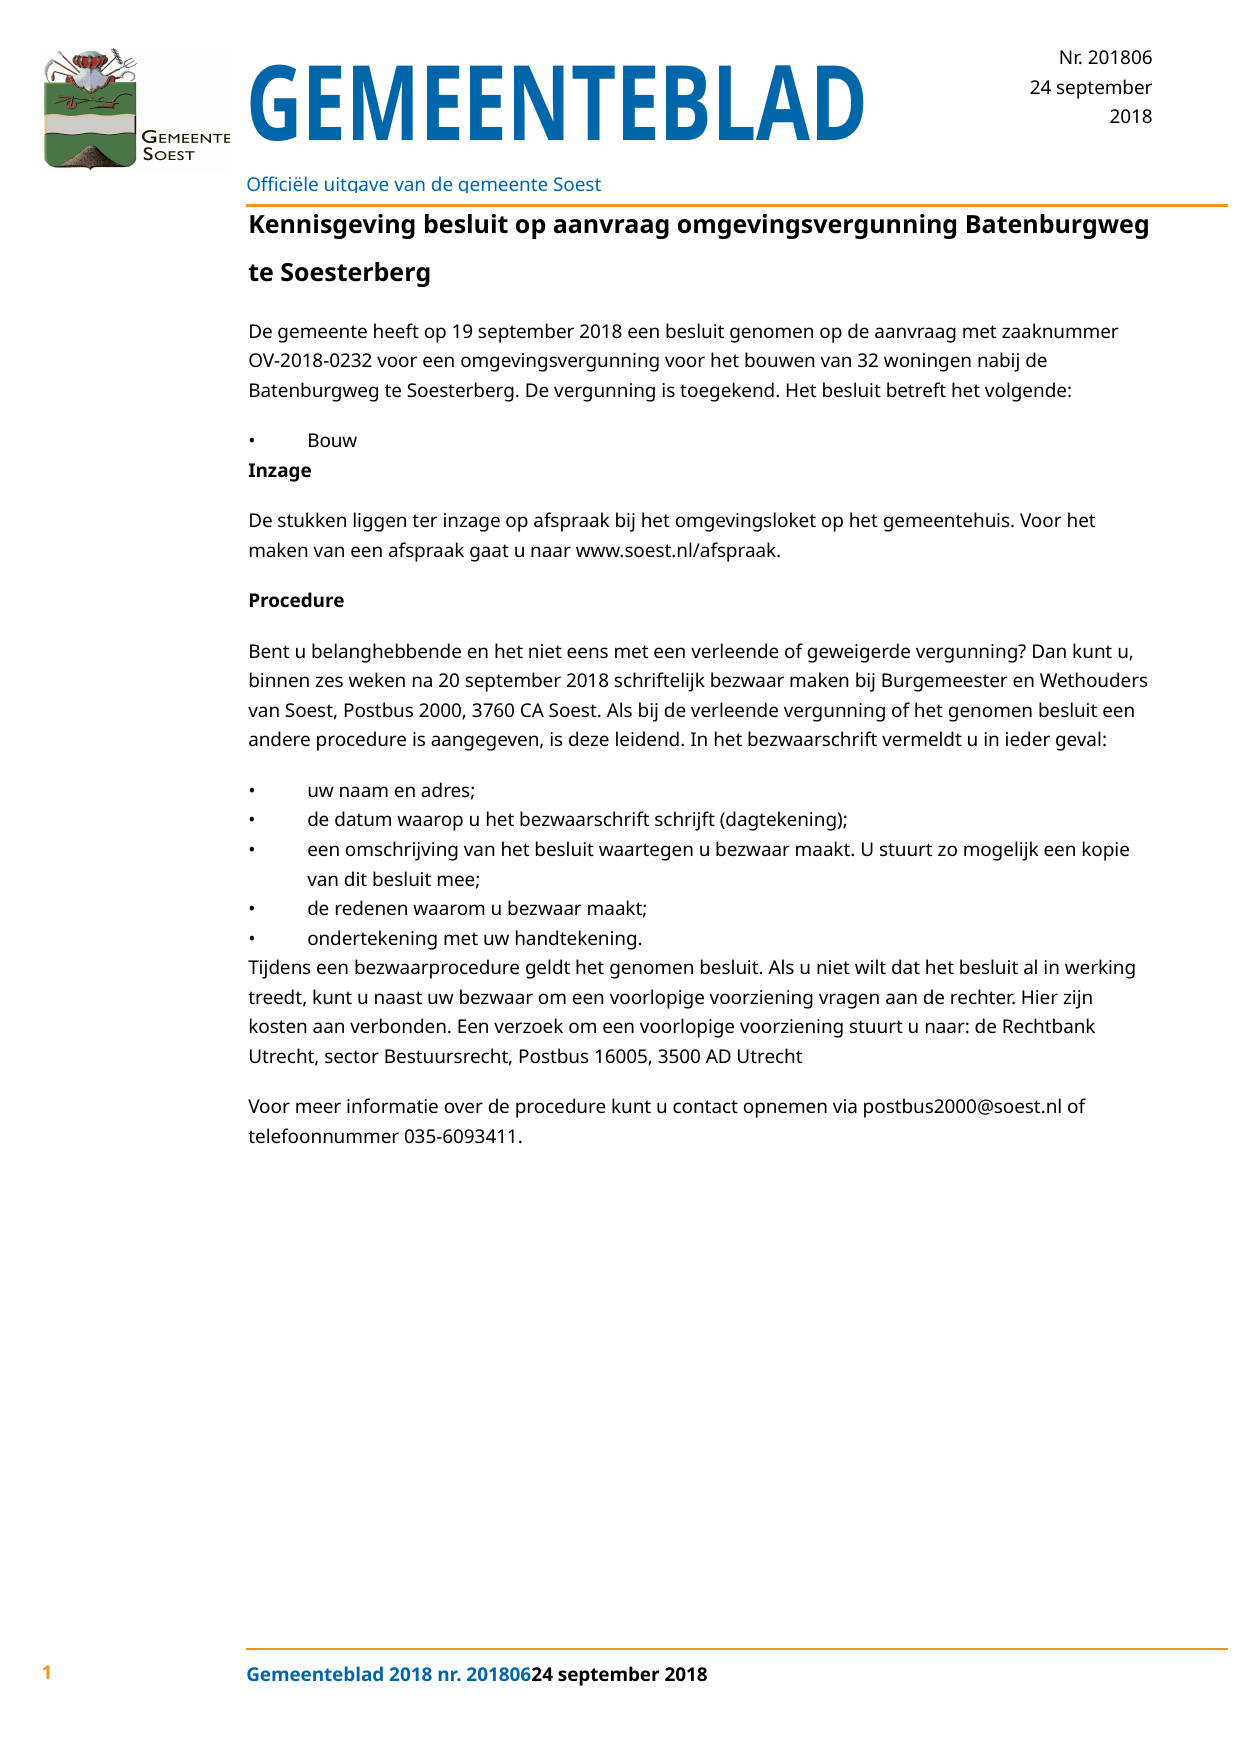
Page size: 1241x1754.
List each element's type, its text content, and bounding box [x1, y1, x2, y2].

text Bent u belanghebbende en het niet eens met een verleende of geweigerde vergunning? Dan kunt u, binnen zes weken na 20 september 2018 schriftelijk bezwaar maken bij Burgemeester en Wethouders van Soest, Postbus 2000, 3760 CA Soest. Als bij de verleende vergunning of het genomen besluit een andere procedure is aangegeven, is deze leidend. In het bezwaarschrift vermeldt u in ieder geval: [248, 638, 1152, 752]
list ondertekening met uw handtekening. [248, 925, 1152, 951]
text Tijdens een bezwaarprocedure geldt het genomen besluit. Als u niet wilt dat het besluit al in werking treedt, kunt u naast uw bezwaar om een voorlopige voorziening vragen aan de rechter. Hier zijn kosten aan verbonden. Een verzoek om een voorlopige voorziening stuurt u naar: de Rechtbank Utrecht, sector Bestuursrecht, Postbus 16005, 3500 AD Utrecht [248, 954, 1152, 1069]
text Voor meer informatie over de procedure kunt u contact opnemen via postbus2000@soest.nl of telefoonnummer 035-6093411. [248, 1094, 1152, 1149]
list een omschrijving van het besluit waartegen u bezwaar maakt. U stuurt zo mogelijk een kopie van dit besluit mee; [248, 836, 1152, 892]
text De stukken liggen ter inzage op afspraak bij het omgevingsloket op het gemeentehuis. Voor het maken van een afspraak gaat u naar www.soest.nl/afspraak. [248, 507, 1152, 563]
text Inzage [248, 457, 1152, 483]
text Kennisgeving besluit op aanvraag omgevingsvergunning Batenburgweg te Soesterberg [248, 207, 1152, 288]
list uw naam en adres; [248, 777, 1152, 803]
list Bouw [248, 427, 1152, 453]
list de datum waarop u het bezwaarschrift schrijft (dagtekening); [248, 807, 1152, 832]
text De gemeente heeft op 19 september 2018 een besluit genomen op de aanvraag met zaaknummer OV-2018-0232 voor een omgevingsvergunning voor het bouwen van 32 woningen nabij de Batenburgweg te Soesterberg. De vergunning is toegekend. Het besluit betreft het volgende: [248, 318, 1152, 403]
list de redenen waarom u bezwaar maakt; [248, 895, 1152, 921]
picture [41, 47, 231, 172]
text Procedure [248, 587, 1152, 613]
